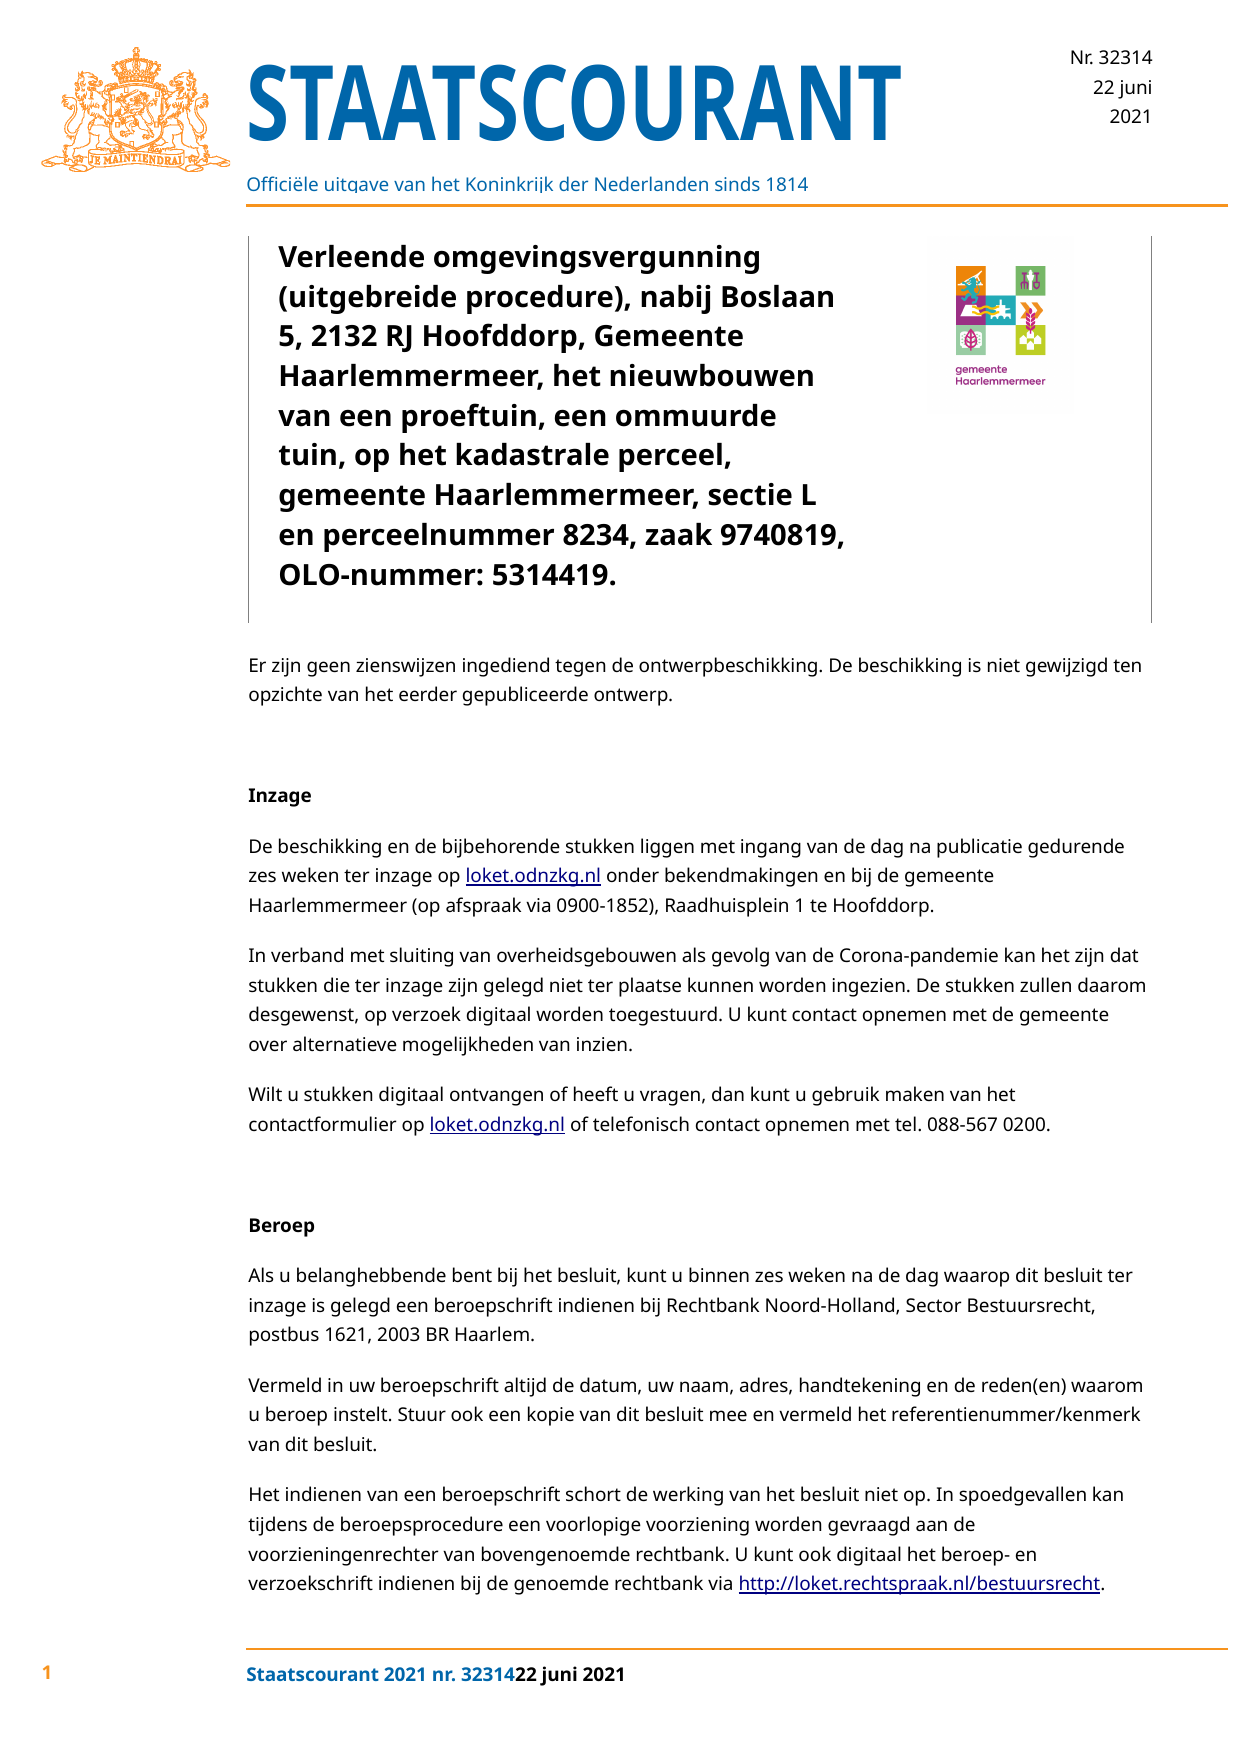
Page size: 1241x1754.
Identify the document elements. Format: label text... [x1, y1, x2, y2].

text Inzage [248, 782, 1152, 808]
text Het indienen van een beroepschrift schort de werking van het besluit niet op. In spoedgevallen kan tijdens de beroepsprocedure een voorlopige voorziening worden gevraagd aan de voorzieningenrechter van bovengenoemde rechtbank. U kunt ook digitaal het beroep- en verzoekschrift indienen bij de genoemde rechtbank via http://loket.rechtspraak.nl/bestuursrecht. [248, 1482, 1152, 1596]
picture [41, 47, 231, 172]
text Als u belanghebbende bent bij het besluit, kunt u binnen zes weken na de dag waarop dit besluit ter inzage is gelegd een beroepschrift indienen bij Rechtbank Noord-Holland, Sector Bestuursrecht, postbus 1621, 2003 BR Haarlem. [248, 1262, 1152, 1347]
text Beroep [248, 1212, 1152, 1238]
text Vermeld in uw beroepschrift altijd de datum, uw naam, adres, handtekening en de reden(en) waarom u beroep instelt. Stuur ook een kopie van dit besluit mee en vermeld het referentienummer/kenmerk van dit besluit. [248, 1372, 1152, 1457]
table_header [1075, 236, 1151, 413]
text Er zijn geen zienswijzen ingediend tegen de ontwerpbeschikking. De beschikking is niet gewijzigd ten opzichte van het eerder gepubliceerde ontwerp. [248, 652, 1152, 707]
table_header [850, 236, 926, 413]
picture [926, 236, 1075, 414]
table_header Verleende omgevingsvergunning (uitgebreide procedure), nabij Boslaan 5, 2132 RJ Hoofddorp, Gemeente Haarlemmermeer, het nieuwbouwen van een proeftuin, een ommuurde tuin, op het kadastrale perceel, gemeente Haarlemmermeer, sectie L en perceelnummer 8234, zaak 9740819, OLO-nummer: 5314419. [249, 236, 850, 623]
text In verband met sluiting van overheidsgebouwen als gevolg van de Corona-pandemie kan het zijn dat stukken die ter inzage zijn gelegd niet ter plaatse kunnen worden ingezien. De stukken zullen daarom desgewenst, op verzoek digitaal worden toegestuurd. U kunt contact opnemen met de gemeente over alternatieve mogelijkheden van inzien. [248, 942, 1152, 1057]
table_header [850, 414, 1151, 623]
text Wilt u stukken digitaal ontvangen of heeft u vragen, dan kunt u gebruik maken van het contactformulier op loket.odnzkg.nl of telefonisch contact opnemen met tel. 088-567 0200. [248, 1082, 1152, 1137]
text De beschikking en de bijbehorende stukken liggen met ingang van de dag na publicatie gedurende zes weken ter inzage op loket.odnzkg.nl onder bekendmakingen en bij de gemeente Haarlemmermeer (op afspraak via 0900-1852), Raadhuisplein 1 te Hoofddorp. [248, 833, 1152, 918]
